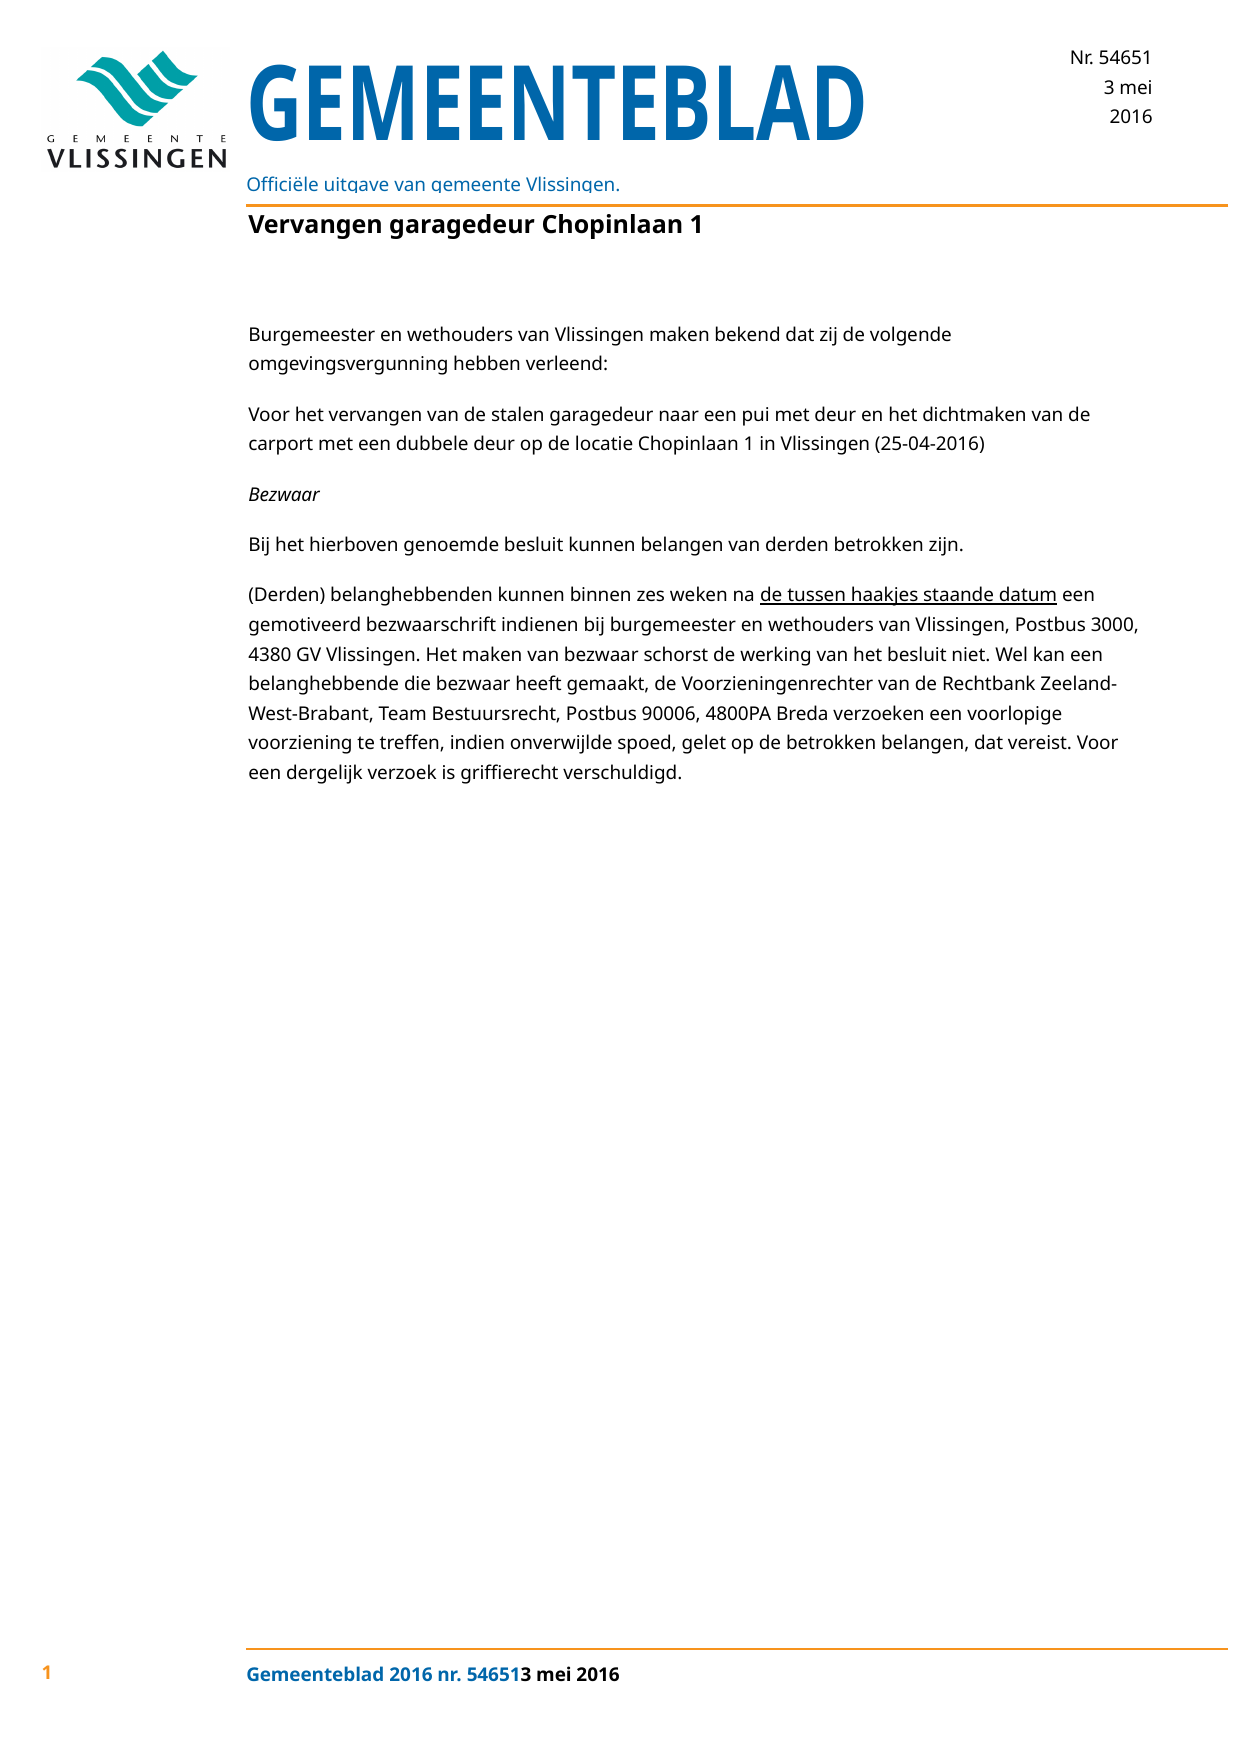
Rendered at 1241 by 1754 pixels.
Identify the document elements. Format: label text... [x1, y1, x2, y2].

text (Derden) belanghebbenden kunnen binnen zes weken na de tussen haakjes staande datum een gemotiveerd bezwaarschrift indienen bij burgemeester en wethouders van Vlissingen, Postbus 3000, 4380 GV Vlissingen. Het maken van bezwaar schorst de werking van het besluit niet. Wel kan een belanghebbende die bezwaar heeft gemaakt, de Voorzieningenrechter van de Rechtbank Zeeland-West-Brabant, Team Bestuursrecht, Postbus 90006, 4800PA Breda verzoeken een voorlopige voorziening te treffen, indien onverwijlde spoed, gelet op de betrokken belangen, dat vereist. Voor een dergelijk verzoek is griffierecht verschuldigd. [248, 582, 1152, 785]
text Bij het hierboven genoemde besluit kunnen belangen van derden betrokken zijn. [248, 531, 1152, 557]
picture [41, 47, 231, 172]
text Burgemeester en wethouders van Vlissingen maken bekend dat zij de volgende omgevingsvergunning hebben verleend: [248, 321, 1152, 376]
text Voor het vervangen van de stalen garagedeur naar een pui met deur en het dichtmaken van de carport met een dubbele deur op de locatie Chopinlaan 1 in Vlissingen (25-04-2016) [248, 401, 1152, 456]
text Bezwaar [248, 481, 1152, 506]
text Vervangen garagedeur Chopinlaan 1 [248, 207, 1152, 241]
